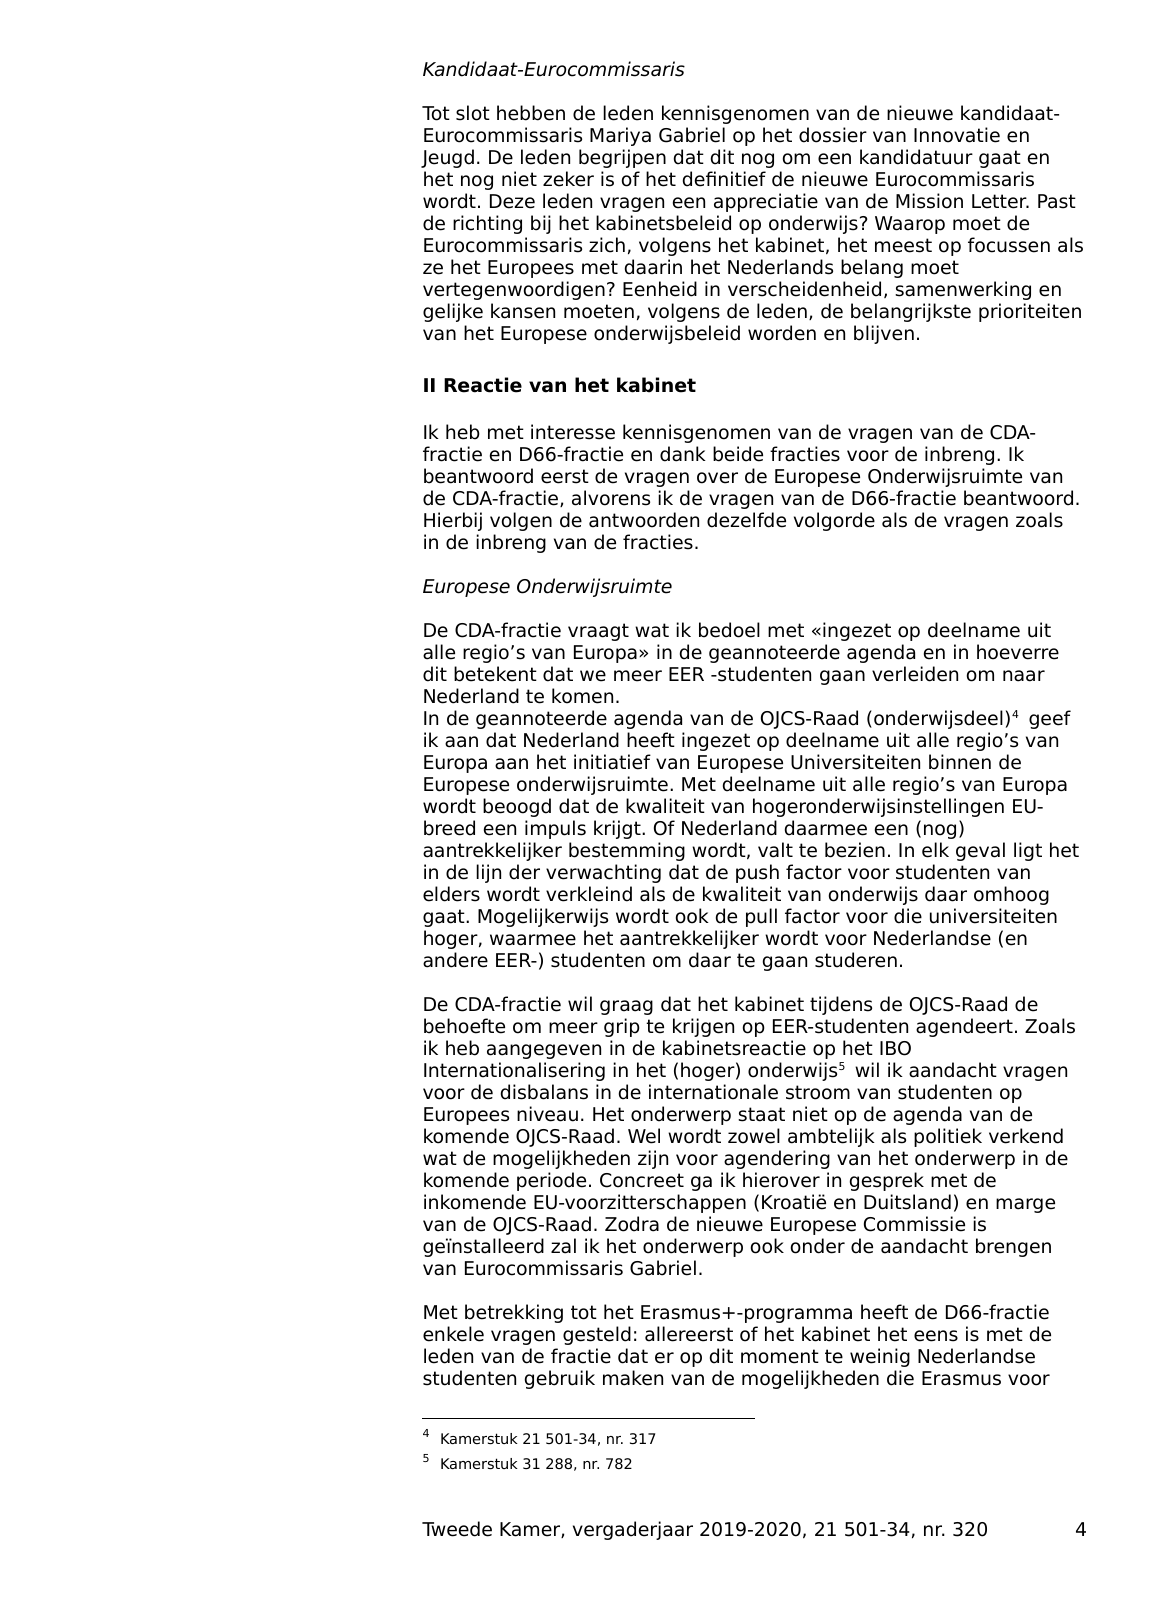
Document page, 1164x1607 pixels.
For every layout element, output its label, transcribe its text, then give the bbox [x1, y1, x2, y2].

text Kamerstuk 21 501-34, nr. 317 [422, 1427, 1087, 1449]
text De CDA-fractie vraagt wat ik bedoel met «ingezet op deelname uit alle regio’s van Europa» in de geannoteerde agenda en in hoeverre dit betekent dat we meer EER -studenten gaan verleiden om naar Nederland te komen. [422, 620, 1087, 708]
subtitle II Reactie van het kabinet [422, 375, 1087, 397]
text Ik heb met interesse kennisgenomen van de vragen van de CDA-fractie en D66-fractie en dank beide fracties voor de inbreng. Ik beantwoord eerst de vragen over de Europese Onderwijsruimte van de CDA-fractie, alvorens ik de vragen van de D66-fractie beantwoord. Hierbij volgen de antwoorden dezelfde volgorde als de vragen zoals in de inbreng van de fracties. [422, 422, 1087, 554]
text In de geannoteerde agenda van de OJCS-Raad (onderwijsdeel) geef ik aan dat Nederland heeft ingezet op deelname uit alle regio’s van Europa aan het initiatief van Europese Universiteiten binnen de Europese onderwijsruimte. Met deelname uit alle regio’s van Europa wordt beoogd dat de kwaliteit van hogeronderwijsinstellingen EU-breed een impuls krijgt. Of Nederland daarmee een (nog) aantrekkelijker bestemming wordt, valt te bezien. In elk geval ligt het in de lijn der verwachting dat de push factor voor studenten van elders wordt verkleind als de kwaliteit van onderwijs daar omhoog gaat. Mogelijkerwijs wordt ook de pull factor voor die universiteiten hoger, waarmee het aantrekkelijker wordt voor Nederlandse (en andere EER-) studenten om daar te gaan studeren. [422, 708, 1087, 972]
subtitle Europese Onderwijsruimte [422, 576, 1087, 598]
text De CDA-fractie wil graag dat het kabinet tijdens de OJCS-Raad de behoefte om meer grip te krijgen op EER-studenten agendeert. Zoals ik heb aangegeven in de kabinetsreactie op het IBO Internationalisering in het (hoger) onderwijs wil ik aandacht vragen voor de disbalans in de internationale stroom van studenten op Europees niveau. Het onderwerp staat niet op de agenda van de komende OJCS-Raad. Wel wordt zowel ambtelijk als politiek verkend wat de mogelijkheden zijn voor agendering van het onderwerp in de komende periode. Concreet ga ik hierover in gesprek met de inkomende EU-voorzitterschappen (Kroatië en Duitsland) en marge van de OJCS-Raad. Zodra de nieuwe Europese Commissie is geïnstalleerd zal ik het onderwerp ook onder de aandacht brengen van Eurocommissaris Gabriel. [422, 994, 1087, 1280]
subtitle Kandidaat-Eurocommissaris [422, 59, 1087, 81]
text Met betrekking tot het Erasmus+-programma heeft de D66-fractie enkele vragen gesteld: allereerst of het kabinet het eens is met de leden van de fractie dat er op dit moment te weinig Nederlandse studenten gebruik maken van de mogelijkheden die Erasmus voor [422, 1302, 1087, 1390]
text Kamerstuk 31 288, nr. 782 [422, 1452, 1087, 1474]
text Tot slot hebben de leden kennisgenomen van de nieuwe kandidaat-Eurocommissaris Mariya Gabriel op het dossier van Innovatie en Jeugd. De leden begrijpen dat dit nog om een kandidatuur gaat en het nog niet zeker is of het definitief de nieuwe Eurocommissaris wordt. Deze leden vragen een appreciatie van de Mission Letter. Past de richting bij het kabinetsbeleid op onderwijs? Waarop moet de Eurocommissaris zich, volgens het kabinet, het meest op focussen als ze het Europees met daarin het Nederlands belang moet vertegenwoordigen? Eenheid in verscheidenheid, samenwerking en gelijke kansen moeten, volgens de leden, de belangrijkste prioriteiten van het Europese onderwijsbeleid worden en blijven. [422, 103, 1087, 345]
